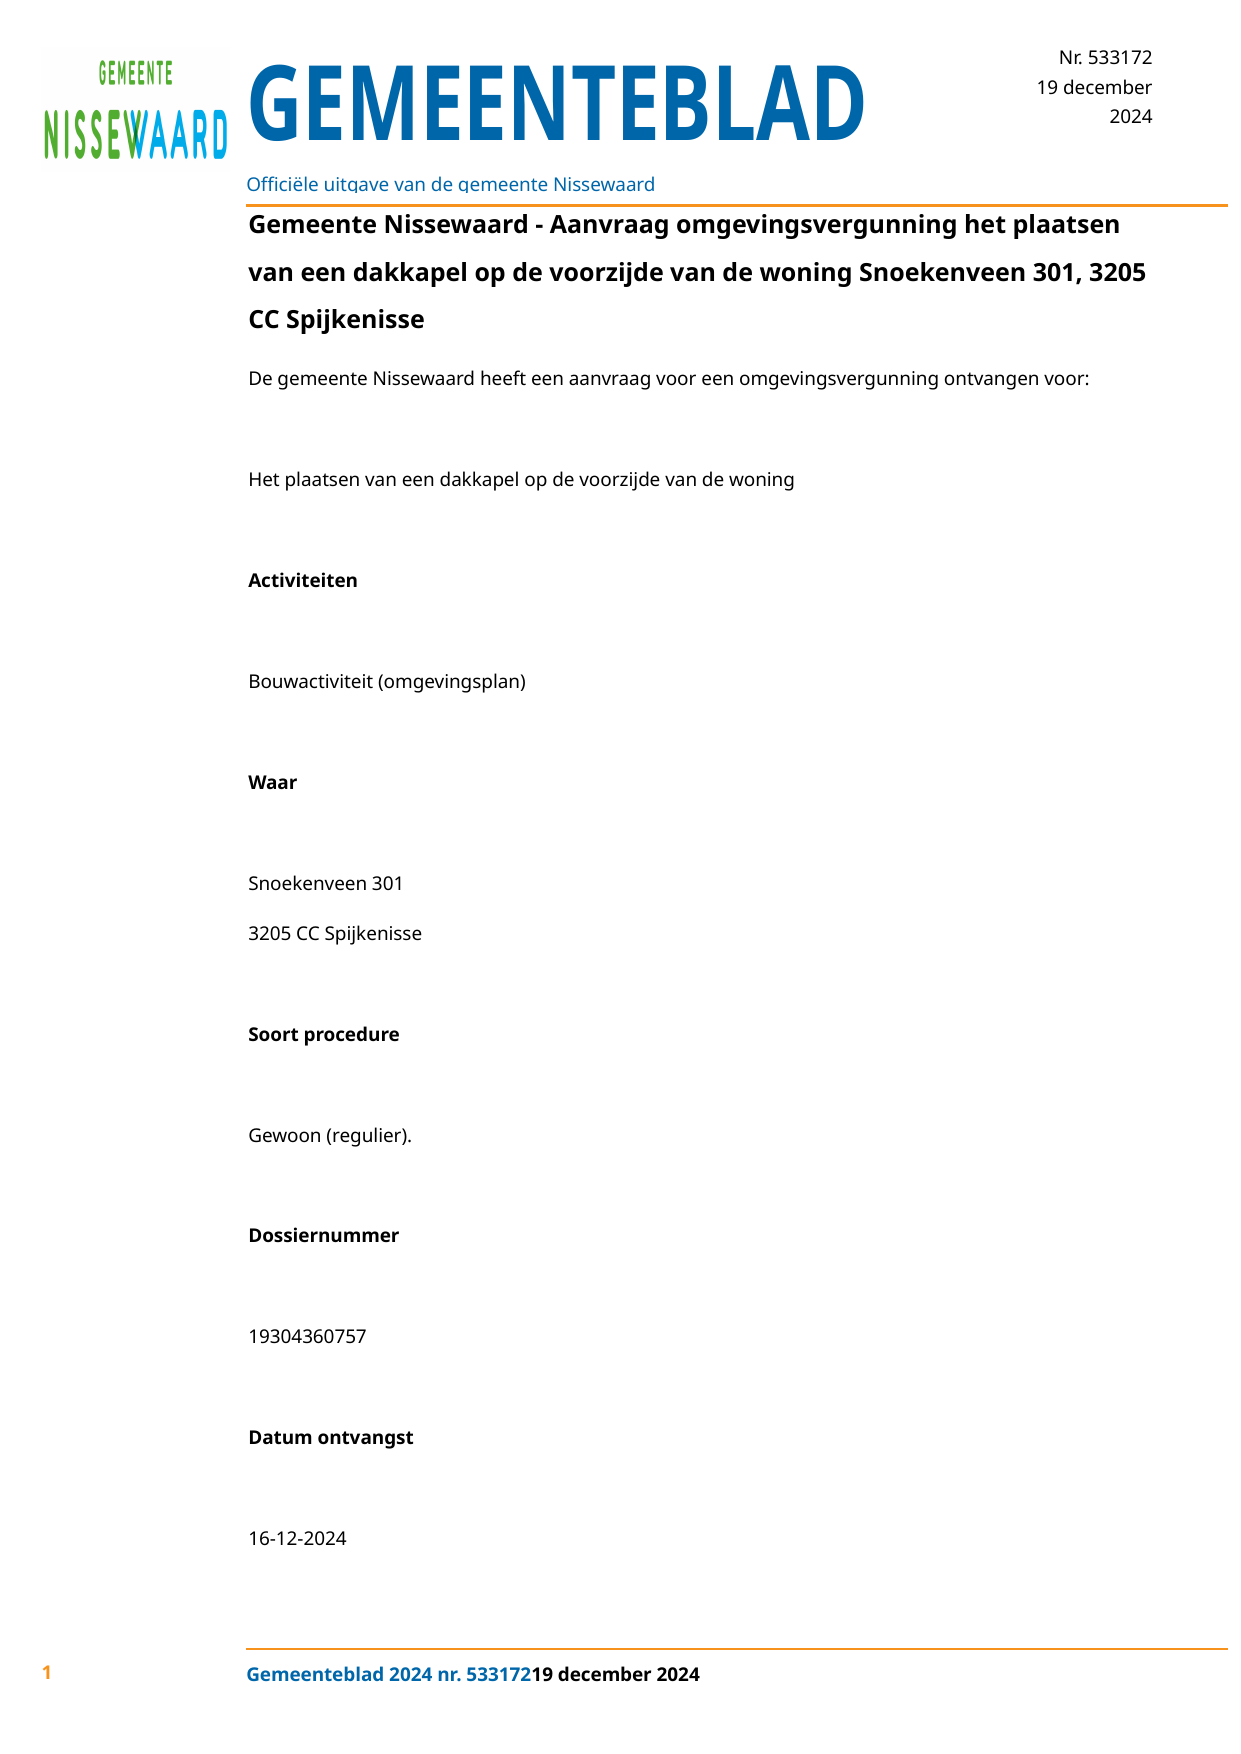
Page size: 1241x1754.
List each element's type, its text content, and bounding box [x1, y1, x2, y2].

text 16-12-2024 [248, 1525, 1152, 1551]
text Het plaatsen van een dakkapel op de voorzijde van de woning [248, 466, 1152, 492]
text Snoekenveen 301 [248, 870, 1152, 895]
text Datum ontvangst [248, 1424, 1152, 1450]
text Gewoon (regulier). [248, 1122, 1152, 1147]
text Waar [248, 769, 1152, 794]
text Soort procedure [248, 1021, 1152, 1047]
picture [41, 47, 231, 172]
text Activiteiten [248, 567, 1152, 593]
text Gemeente Nissewaard - Aanvraag omgevingsvergunning het plaatsen van een dakkapel op de voorzijde van de woning Snoekenveen 301, 3205 CC Spijkenisse [248, 207, 1152, 336]
text 3205 CC Spijkenisse [248, 920, 1152, 946]
text Dossiernummer [248, 1223, 1152, 1248]
text Bouwactiviteit (omgevingsplan) [248, 668, 1152, 694]
text 19304360757 [248, 1323, 1152, 1349]
text De gemeente Nissewaard heeft een aanvraag voor een omgevingsvergunning ontvangen voor: [248, 366, 1152, 391]
